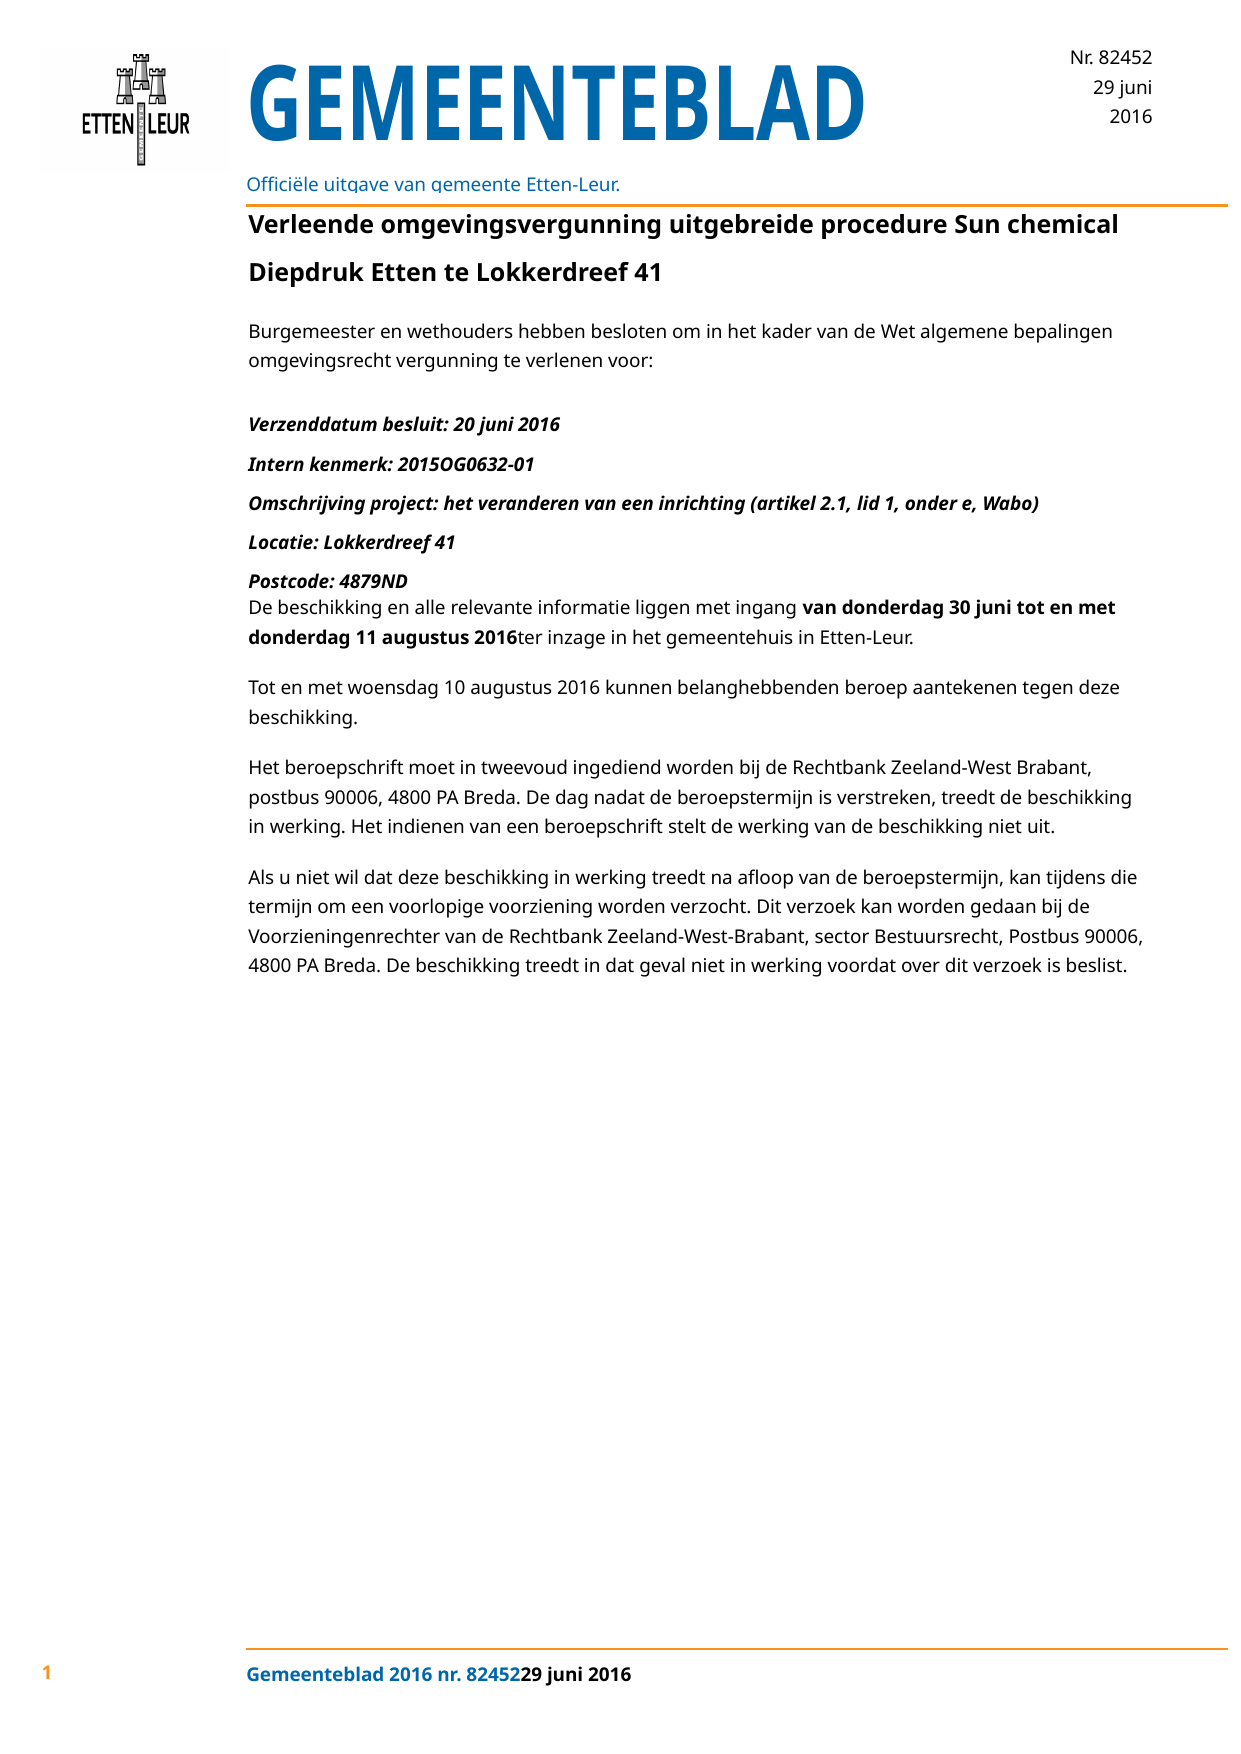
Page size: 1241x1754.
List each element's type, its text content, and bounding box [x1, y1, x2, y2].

text Locatie: Lokkerdreef 41 [248, 529, 1152, 555]
text Intern kenmerk: 2015OG0632-01 [248, 451, 1152, 476]
text Verzenddatum besluit: 20 juni 2016 [248, 411, 1152, 437]
text Omschrijving project: het veranderen van een inrichting (artikel 2.1, lid 1, onder e, Wabo) [248, 490, 1152, 516]
picture [41, 47, 231, 172]
text Verleende omgevingsvergunning uitgebreide procedure Sun chemical Diepdruk Etten te Lokkerdreef 41 [248, 207, 1152, 288]
text Burgemeester en wethouders hebben besloten om in het kader van de Wet algemene bepalingen omgevingsrecht vergunning te verlenen voor: [248, 318, 1152, 373]
text De beschikking en alle relevante informatie liggen met ingang van donderdag 30 juni tot en met donderdag 11 augustus 2016ter inzage in het gemeentehuis in Etten-Leur. [248, 594, 1152, 649]
text Als u niet wil dat deze beschikking in werking treedt na afloop van de beroepstermijn, kan tijdens die termijn om een voorlopige voorziening worden verzocht. Dit verzoek kan worden gedaan bij de Voorzieningenrechter van de Rechtbank Zeeland-West-Brabant, sector Bestuursrecht, Postbus 90006, 4800 PA Breda. De beschikking treedt in dat geval niet in werking voordat over dit verzoek is beslist. [248, 864, 1152, 978]
text Postcode: 4879ND [248, 568, 1152, 594]
text Het beroepschrift moet in tweevoud ingediend worden bij de Rechtbank Zeeland-West Brabant, postbus 90006, 4800 PA Breda. De dag nadat de beroepstermijn is verstreken, treedt de beschikking in werking. Het indienen van een beroepschrift stelt de werking van de beschikking niet uit. [248, 754, 1152, 839]
text Tot en met woensdag 10 augustus 2016 kunnen belanghebbenden beroep aantekenen tegen deze beschikking. [248, 674, 1152, 729]
